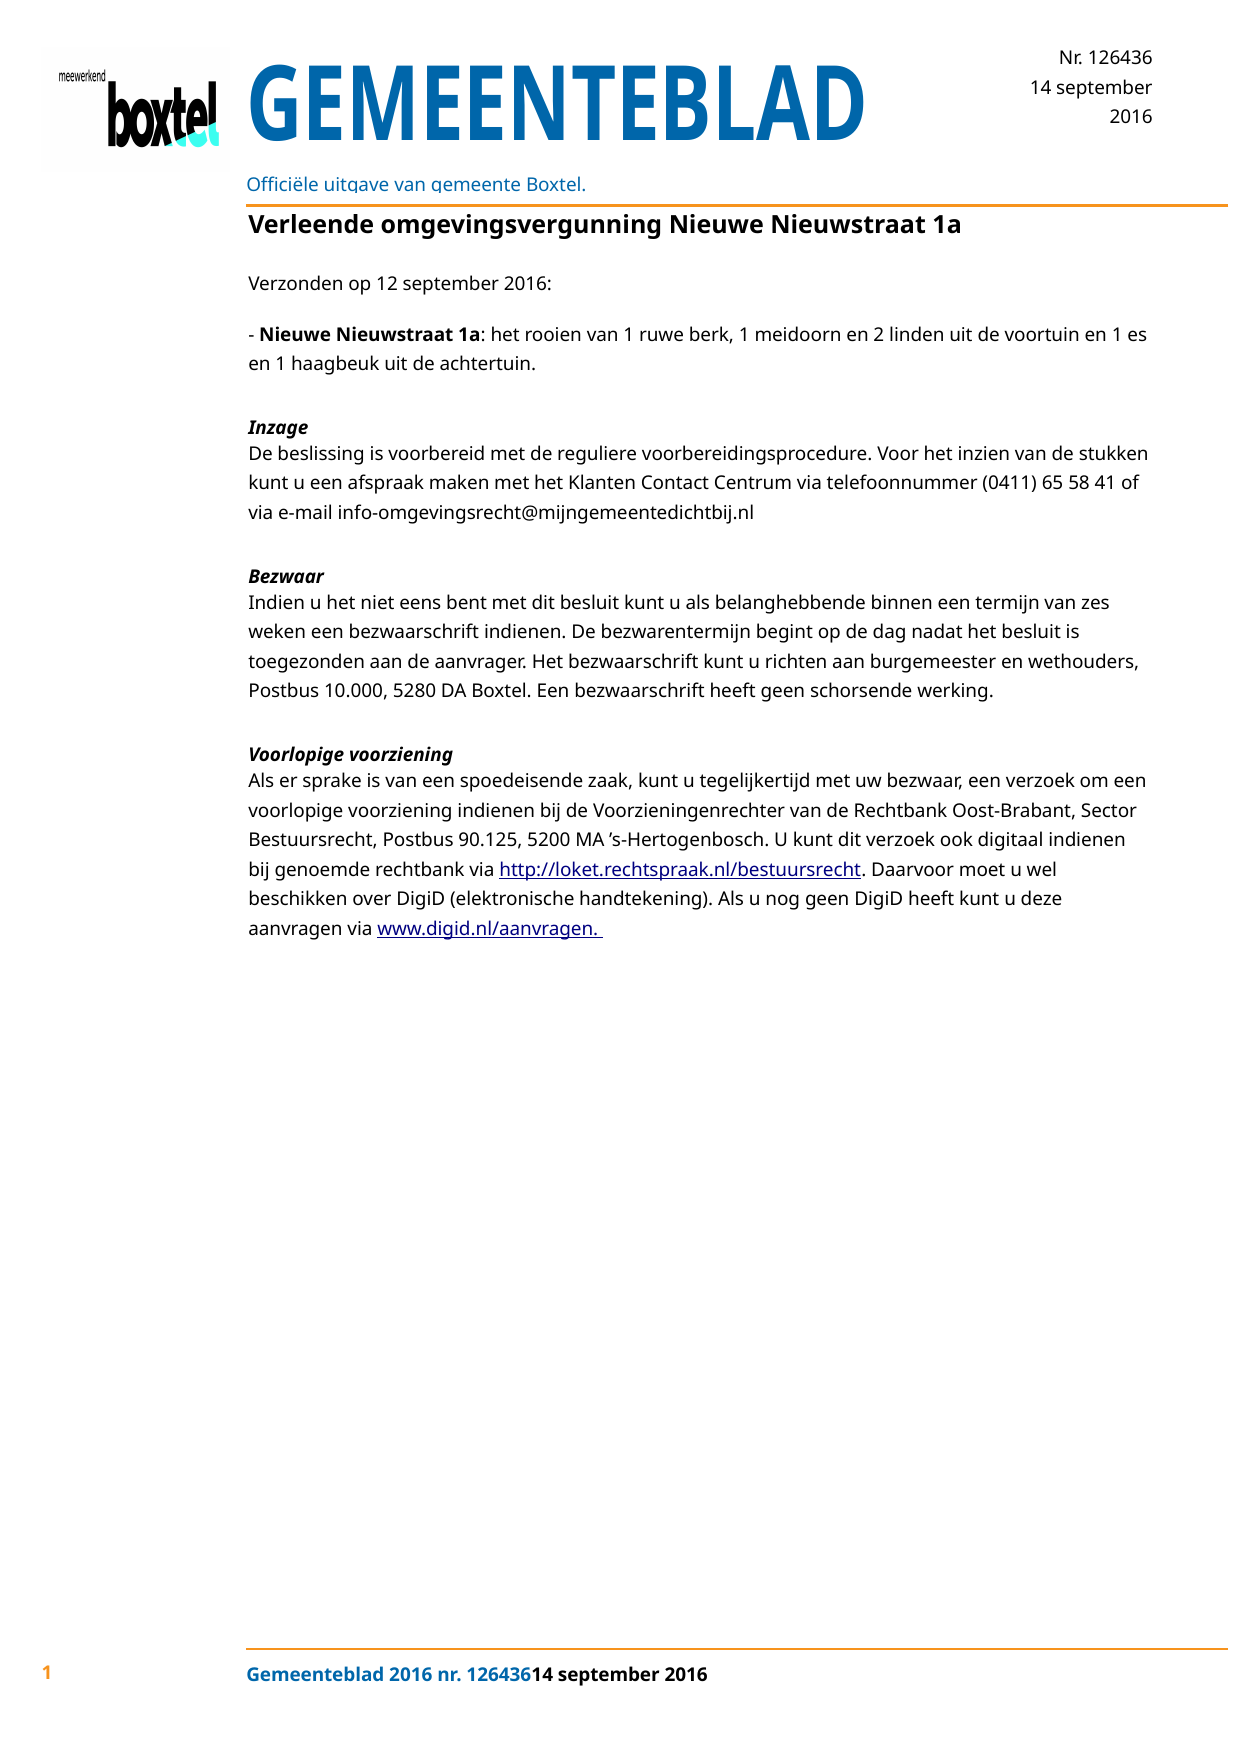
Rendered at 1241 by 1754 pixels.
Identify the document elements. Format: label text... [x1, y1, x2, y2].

text Voorlopige voorziening [248, 742, 1152, 767]
text Als er sprake is van een spoedeisende zaak, kunt u tegelijkertijd met uw bezwaar, een verzoek om een voorlopige voorziening indienen bij de Voorzieningenrechter van de Rechtbank Oost-Brabant, Sector Bestuursrecht, Postbus 90.125, 5200 MA ’s-Hertogenbosch. U kunt dit verzoek ook digitaal indienen bij genoemde rechtbank via http://loket.rechtspraak.nl/bestuursrecht. Daarvoor moet u wel beschikken over DigiD (elektronische handtekening). Als u nog geen DigiD heeft kunt u deze aanvragen via www.digid.nl/aanvragen. [248, 767, 1152, 941]
text De beslissing is voorbereid met de reguliere voorbereidingsprocedure. Voor het inzien van de stukken kunt u een afspraak maken met het Klanten Contact Centrum via telefoonnummer (0411) 65 58 41 of via e-mail info-omgevingsrecht@mijngemeentedichtbij.nl [248, 440, 1152, 525]
text - Nieuwe Nieuwstraat 1a: het rooien van 1 ruwe berk, 1 meidoorn en 2 linden uit de voortuin en 1 es en 1 haagbeuk uit de achtertuin. [248, 321, 1152, 376]
text Verzonden op 12 september 2016: [248, 270, 1152, 296]
text Verleende omgevingsvergunning Nieuwe Nieuwstraat 1a [248, 207, 1152, 241]
text Inzage [248, 414, 1152, 440]
picture [41, 47, 231, 172]
text Indien u het niet eens bent met dit besluit kunt u als belanghebbende binnen een termijn van zes weken een bezwaarschrift indienen. De bezwarentermijn begint op de dag nadat het besluit is toegezonden aan de aanvrager. Het bezwaarschrift kunt u richten aan burgemeester en wethouders, Postbus 10.000, 5280 DA Boxtel. Een bezwaarschrift heeft geen schorsende werking. [248, 589, 1152, 703]
text Bezwaar [248, 563, 1152, 589]
